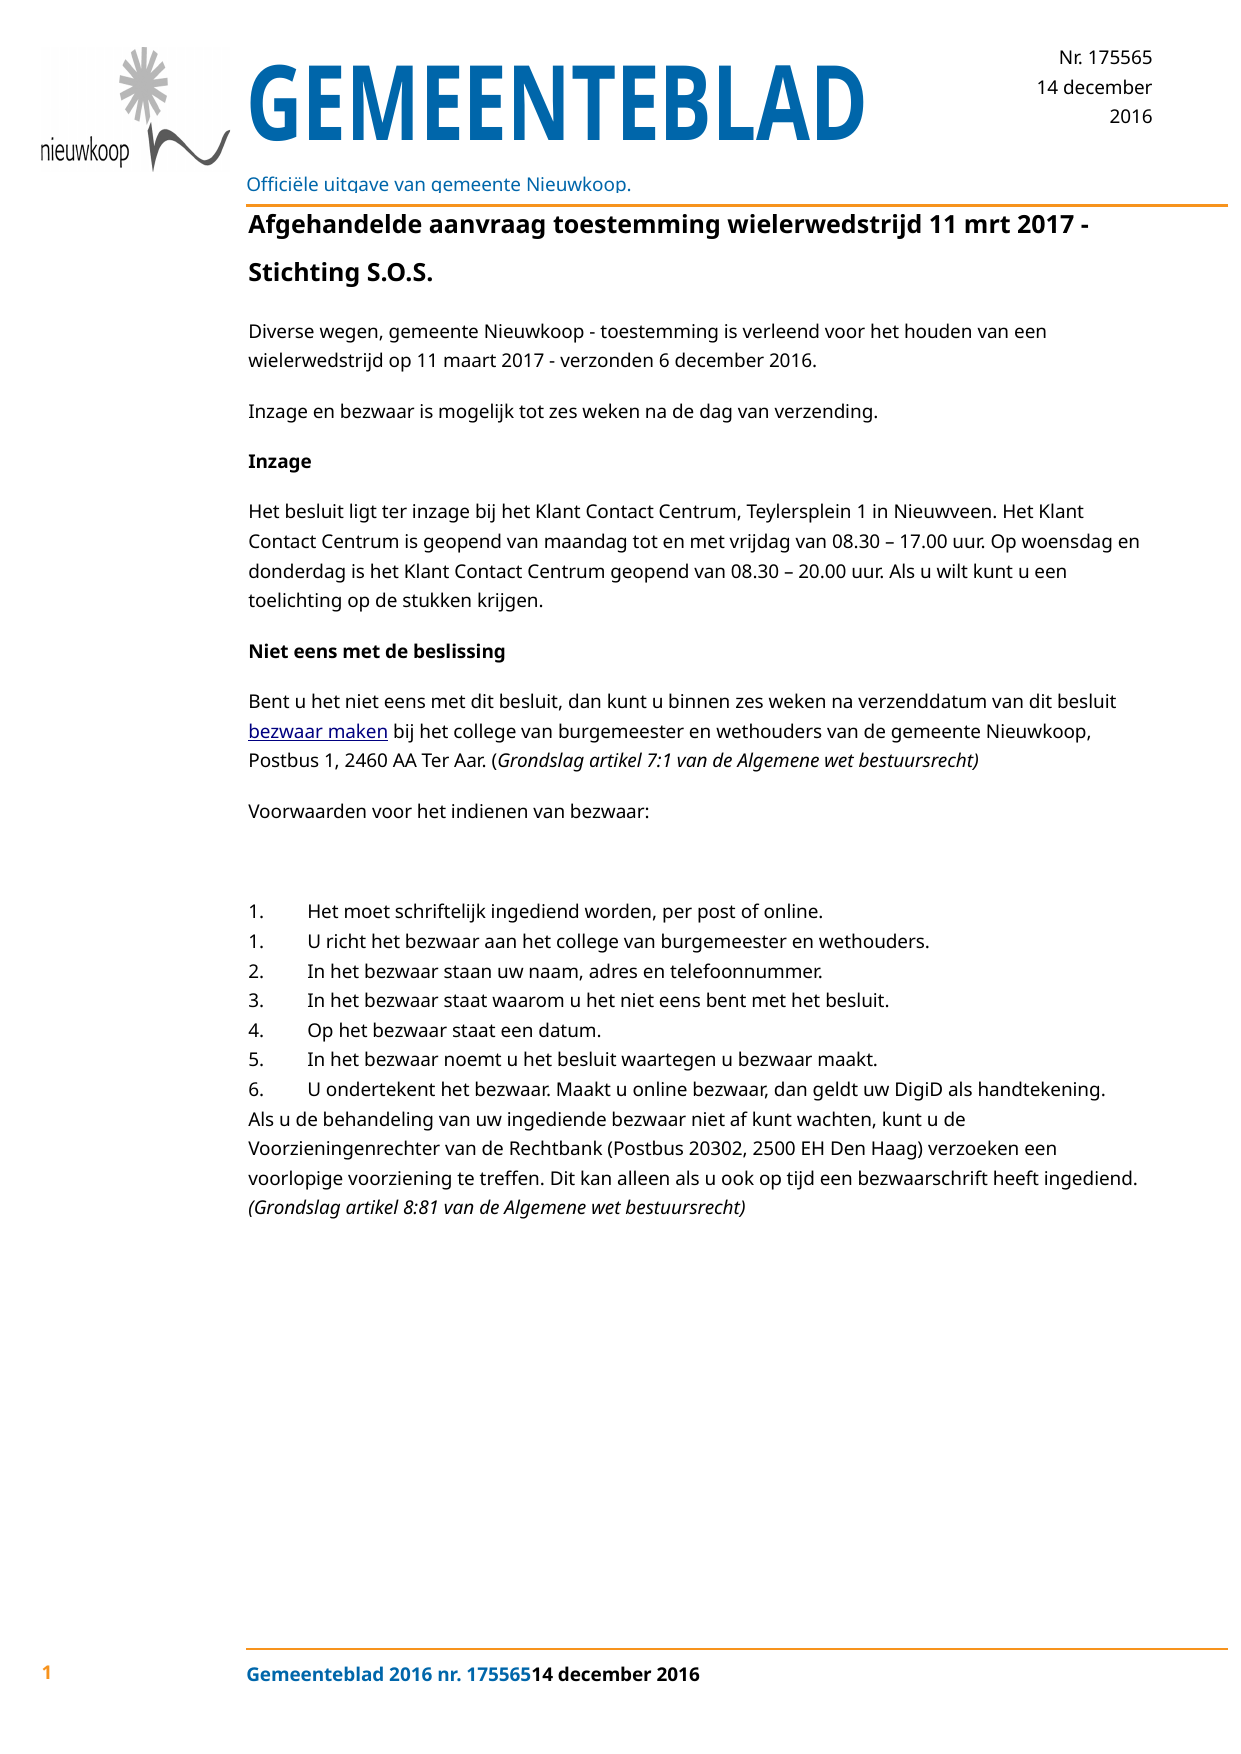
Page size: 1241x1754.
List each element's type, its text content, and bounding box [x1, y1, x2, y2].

list Op het bezwaar staat een datum. [248, 1017, 1152, 1043]
text Niet eens met de beslissing [248, 638, 1152, 664]
list In het bezwaar noemt u het besluit waartegen u bezwaar maakt. [248, 1047, 1152, 1072]
list In het bezwaar staat waarom u het niet eens bent met het besluit. [248, 987, 1152, 1013]
text Diverse wegen, gemeente Nieuwkoop - toestemming is verleend voor het houden van een wielerwedstrijd op 11 maart 2017 - verzonden 6 december 2016. [248, 318, 1152, 373]
picture [41, 47, 231, 172]
list U richt het bezwaar aan het college van burgemeester en wethouders. [248, 928, 1152, 954]
list In het bezwaar staan uw naam, adres en telefoonnummer. [248, 958, 1152, 984]
text Voorwaarden voor het indienen van bezwaar: [248, 798, 1152, 824]
list Het moet schriftelijk ingediend worden, per post of online. [248, 899, 1152, 924]
text Als u de behandeling van uw ingediende bezwaar niet af kunt wachten, kunt u de Voorzieningenrechter van de Rechtbank (Postbus 20302, 2500 EH Den Haag) verzoeken een voorlopige voorziening te treffen. Dit kan alleen als u ook op tijd een bezwaarschrift heeft ingediend. (Grondslag artikel 8:81 van de Algemene wet bestuursrecht) [248, 1106, 1152, 1220]
text Inzage en bezwaar is mogelijk tot zes weken na de dag van verzending. [248, 398, 1152, 424]
list U ondertekent het bezwaar. Maakt u online bezwaar, dan geldt uw DigiD als handtekening. [248, 1076, 1152, 1102]
text Inzage [248, 448, 1152, 474]
text Het besluit ligt ter inzage bij het Klant Contact Centrum, Teylersplein 1 in Nieuwveen. Het Klant Contact Centrum is geopend van maandag tot en met vrijdag van 08.30 – 17.00 uur. Op woensdag en donderdag is het Klant Contact Centrum geopend van 08.30 – 20.00 uur. Als u wilt kunt u een toelichting op de stukken krijgen. [248, 499, 1152, 613]
text Afgehandelde aanvraag toestemming wielerwedstrijd 11 mrt 2017 - Stichting S.O.S. [248, 207, 1152, 288]
text Bent u het niet eens met dit besluit, dan kunt u binnen zes weken na verzenddatum van dit besluit bezwaar maken bij het college van burgemeester en wethouders van de gemeente Nieuwkoop, Postbus 1, 2460 AA Ter Aar. (Grondslag artikel 7:1 van de Algemene wet bestuursrecht) [248, 688, 1152, 773]
